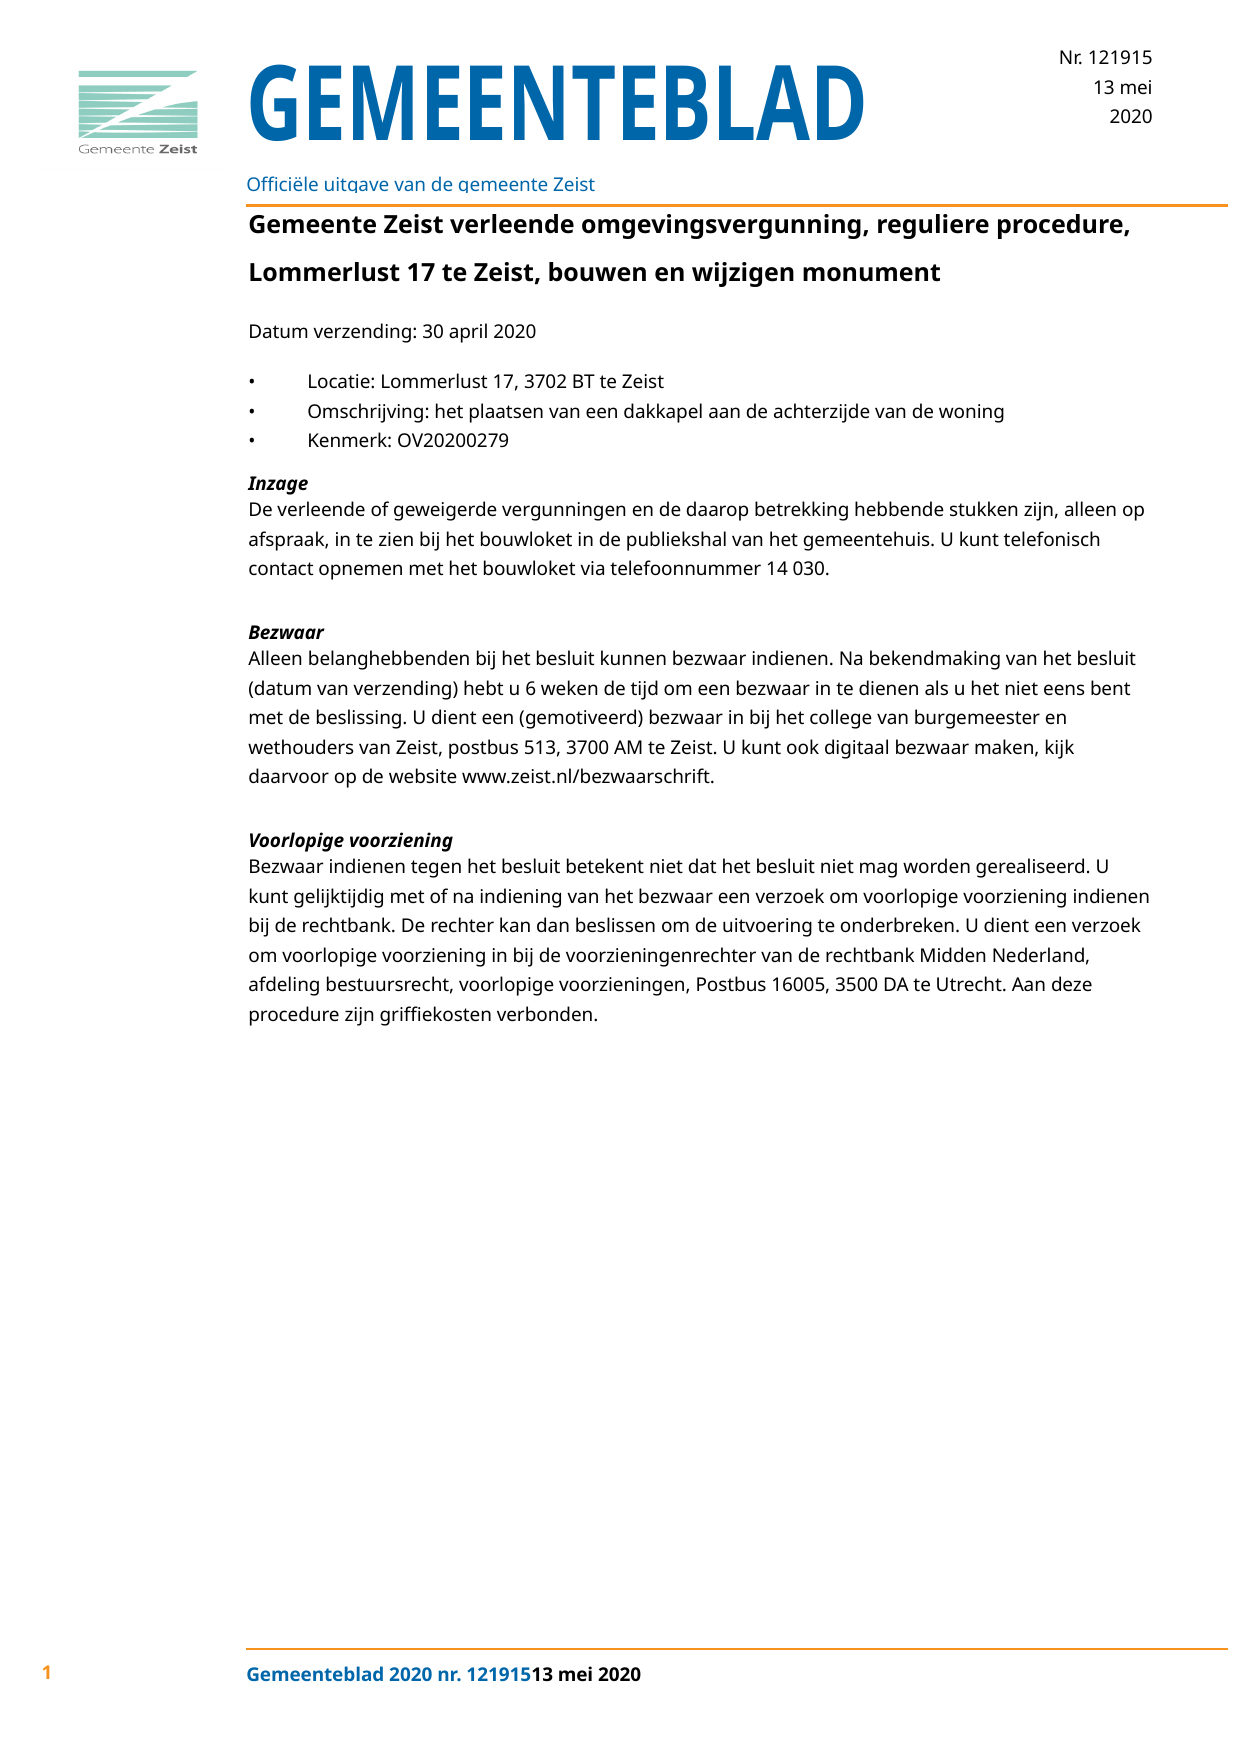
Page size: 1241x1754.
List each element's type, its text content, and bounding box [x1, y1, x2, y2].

list Kenmerk: OV20200279 [248, 427, 1152, 453]
text Bezwaar indienen tegen het besluit betekent niet dat het besluit niet mag worden gerealiseerd. U kunt gelijktijdig met of na indiening van het bezwaar een verzoek om voorlopige voorziening indienen bij de rechtbank. De rechter kan dan beslissen om de uitvoering te onderbreken. U dient een verzoek om voorlopige voorziening in bij de voorzieningenrechter van de rechtbank Midden Nederland, afdeling bestuursrecht, voorlopige voorzieningen, Postbus 16005, 3500 DA te Utrecht. Aan deze procedure zijn griffiekosten verbonden. [248, 853, 1152, 1027]
text Alleen belanghebbenden bij het besluit kunnen bezwaar indienen. Na bekendmaking van het besluit (datum van verzending) hebt u 6 weken de tijd om een bezwaar in te dienen als u het niet eens bent met de beslissing. U dient een (gemotiveerd) bezwaar in bij het college van burgemeester en wethouders van Zeist, postbus 513, 3700 AM te Zeist. U kunt ook digitaal bezwaar maken, kijk daarvoor op de website www.zeist.nl/bezwaarschrift. [248, 645, 1152, 789]
list Omschrijving: het plaatsen van een dakkapel aan de achterzijde van de woning [248, 398, 1152, 424]
text Gemeente Zeist verleende omgevingsvergunning, reguliere procedure, Lommerlust 17 te Zeist, bouwen en wijzigen monument [248, 207, 1152, 288]
text De verleende of geweigerde vergunningen en de daarop betrekking hebbende stukken zijn, alleen op afspraak, in te zien bij het bouwloket in de publiekshal van het gemeentehuis. U kunt telefonisch contact opnemen met het bouwloket via telefoonnummer 14 030. [248, 496, 1152, 581]
list Locatie: Lommerlust 17, 3702 BT te Zeist [248, 368, 1152, 394]
text Bezwaar [248, 619, 1152, 645]
text Datum verzending: 30 april 2020 [248, 318, 1152, 344]
picture [41, 47, 231, 172]
text Voorlopige voorziening [248, 827, 1152, 853]
text Inzage [248, 471, 1152, 496]
